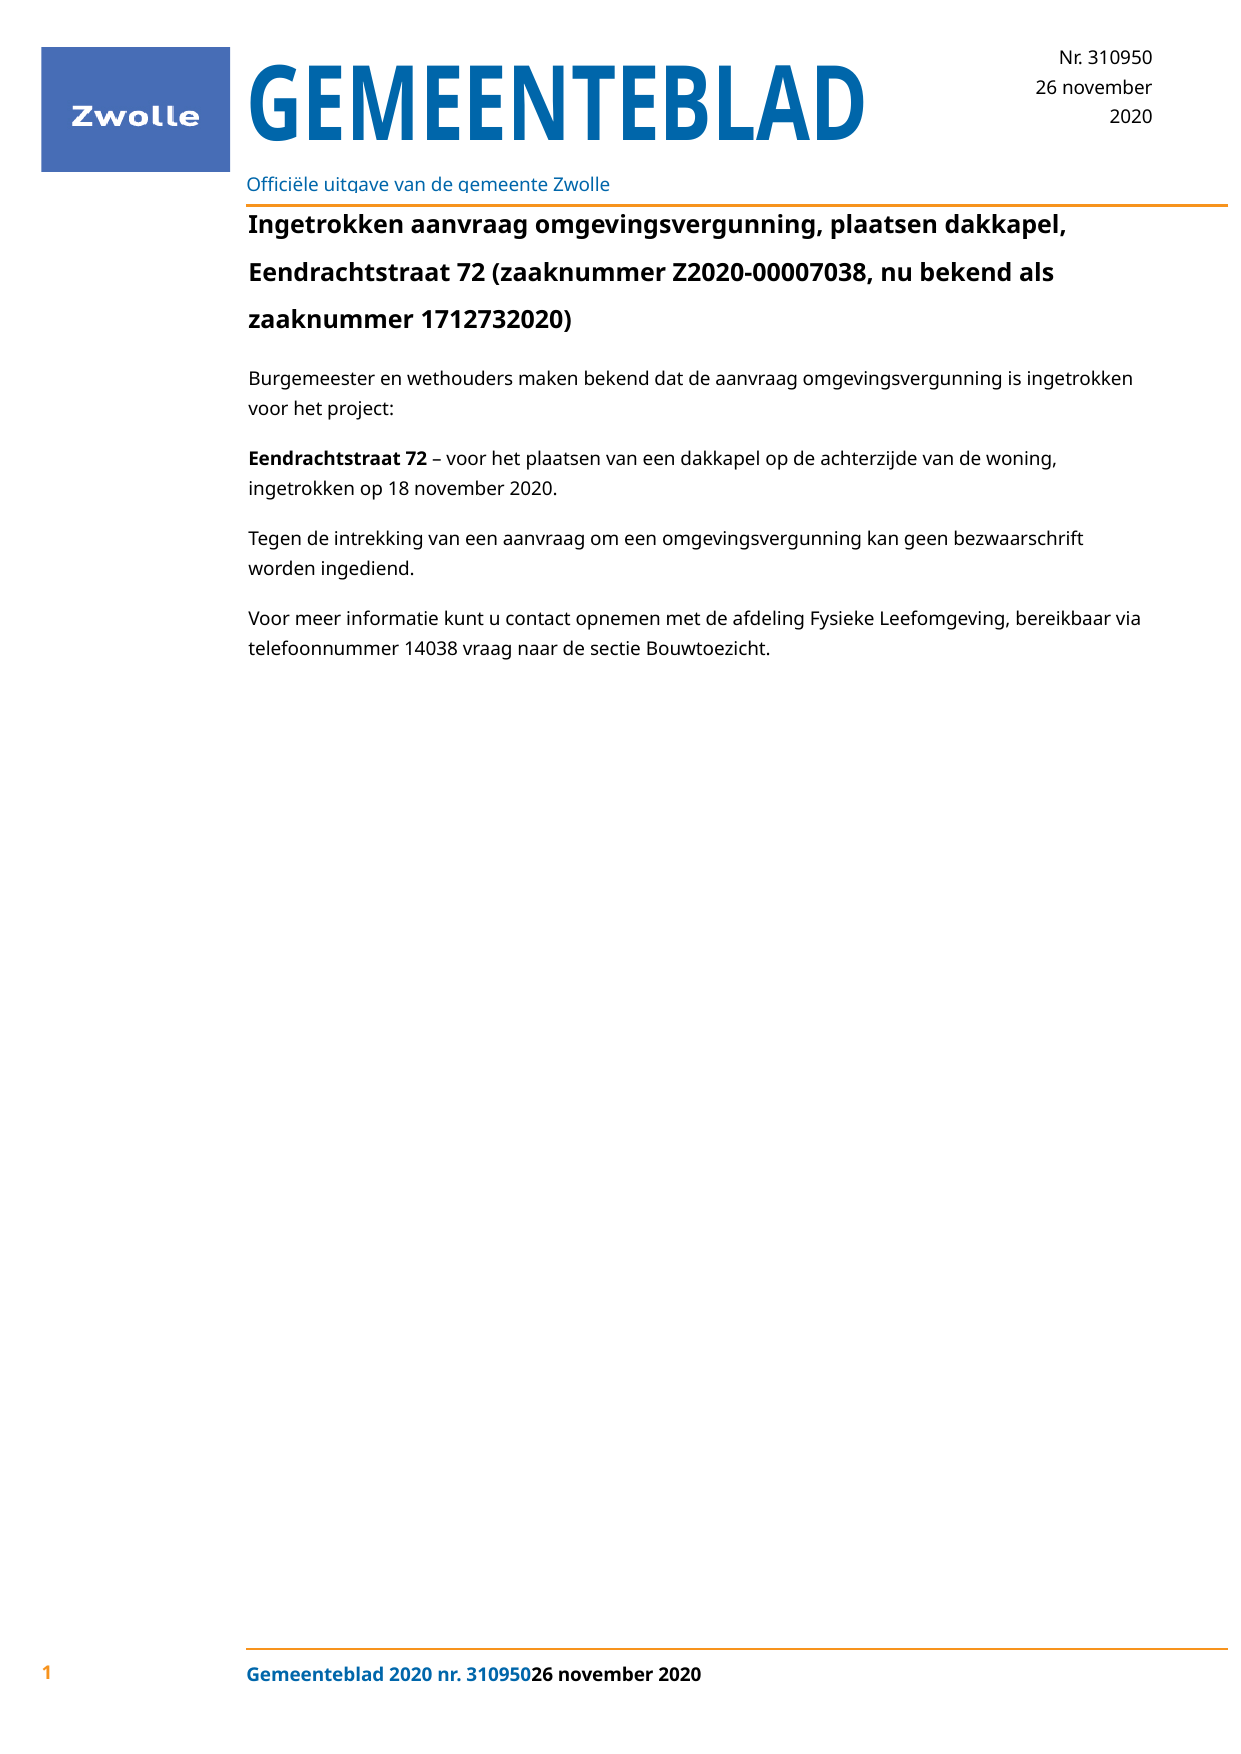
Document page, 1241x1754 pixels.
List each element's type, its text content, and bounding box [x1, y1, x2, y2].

text Tegen de intrekking van een aanvraag om een omgevingsvergunning kan geen bezwaarschrift worden ingediend. [248, 526, 1152, 581]
text Burgemeester en wethouders maken bekend dat de aanvraag omgevingsvergunning is ingetrokken voor het project: [248, 366, 1152, 421]
text Ingetrokken aanvraag omgevingsvergunning, plaatsen dakkapel, Eendrachtstraat 72 (zaaknummer Z2020-00007038, nu bekend als zaaknummer 1712732020) [248, 207, 1152, 336]
text Voor meer informatie kunt u contact opnemen met de afdeling Fysieke Leefomgeving, bereikbaar via telefoonnummer 14038 vraag naar de sectie Bouwtoezicht. [248, 606, 1152, 661]
text Eendrachtstraat 72 – voor het plaatsen van een dakkapel op de achterzijde van de woning, ingetrokken op 18 november 2020. [248, 446, 1152, 501]
picture [41, 47, 231, 172]
